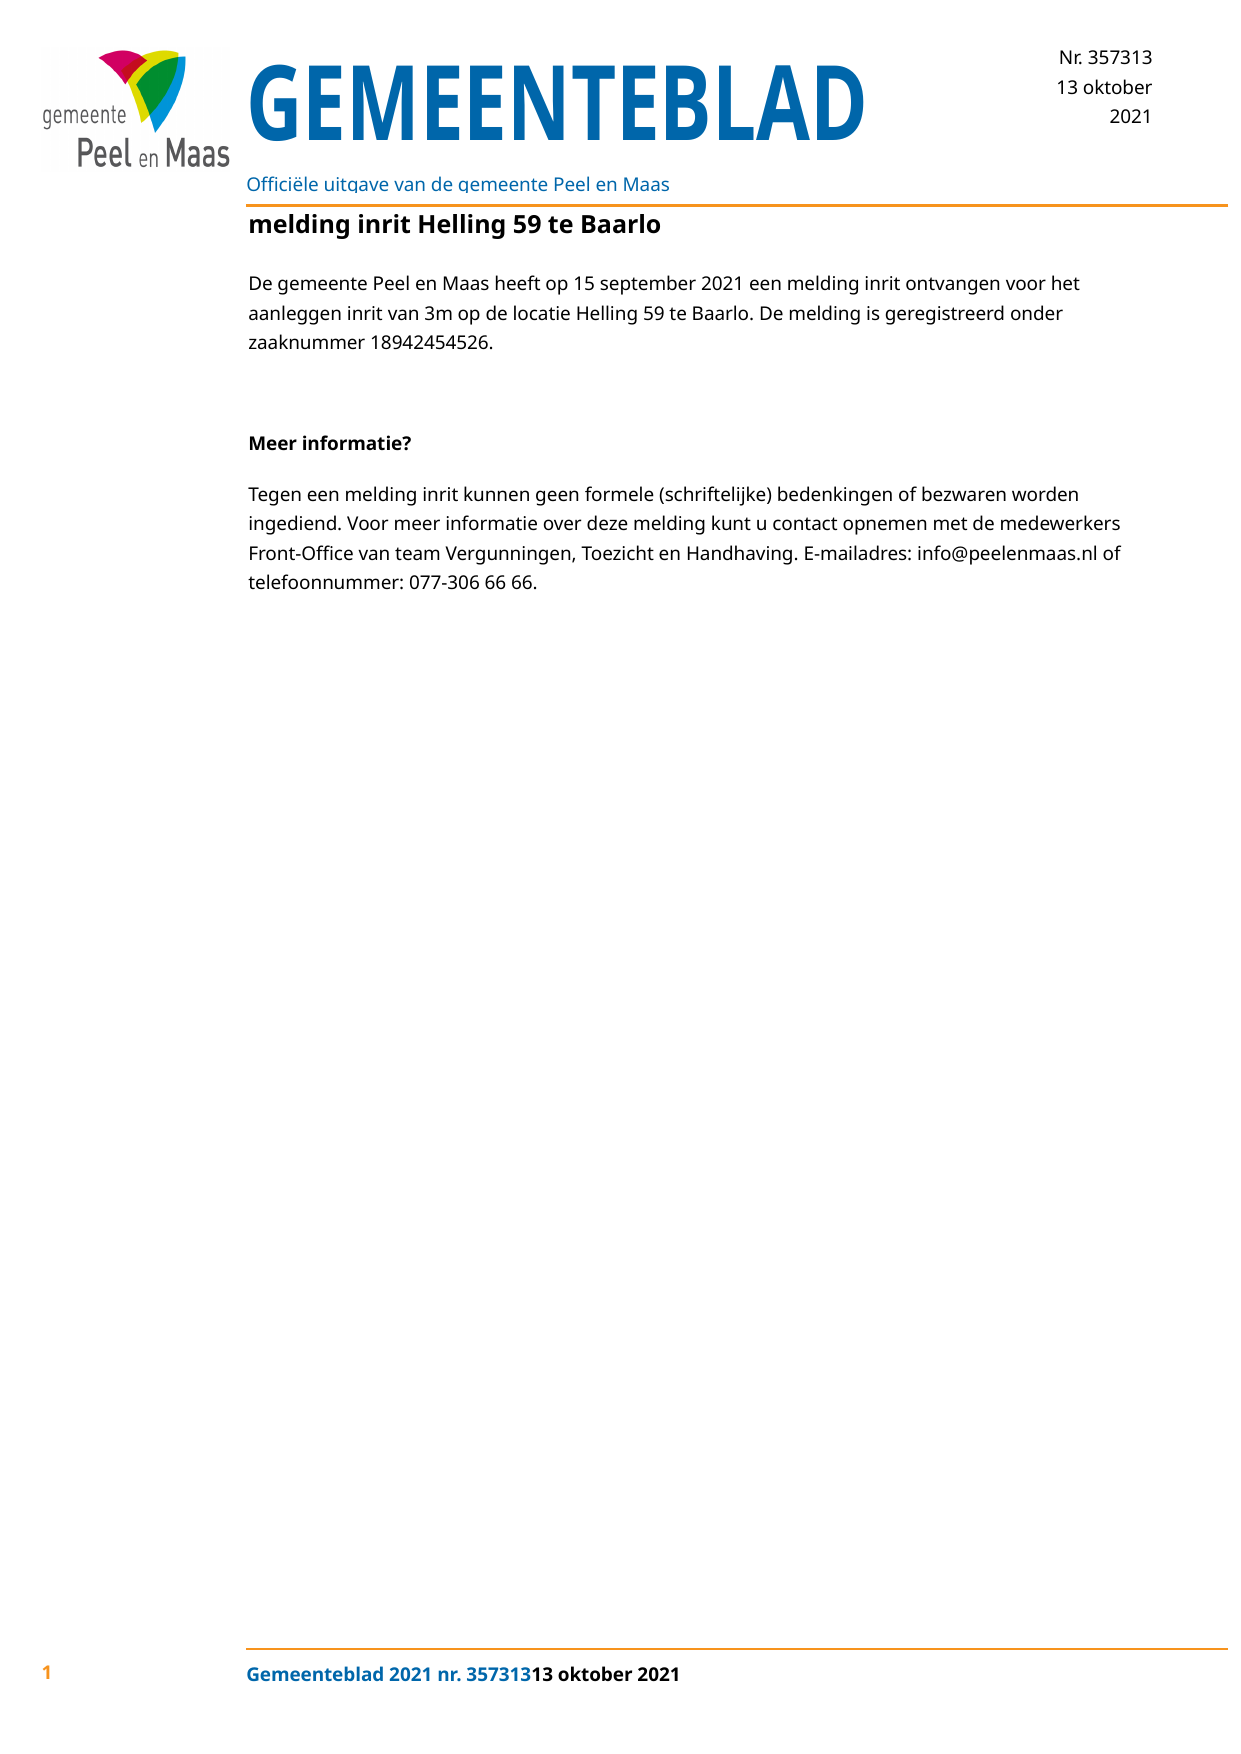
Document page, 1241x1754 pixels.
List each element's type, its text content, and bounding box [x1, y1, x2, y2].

text Tegen een melding inrit kunnen geen formele (schriftelijke) bedenkingen of bezwaren worden ingediend. Voor meer informatie over deze melding kunt u contact opnemen met de medewerkers Front-Office van team Vergunningen, Toezicht en Handhaving. E-mailadres: info@peelenmaas.nl of telefoonnummer: 077-306 66 66. [248, 481, 1152, 595]
text De gemeente Peel en Maas heeft op 15 september 2021 een melding inrit ontvangen voor het aanleggen inrit van 3m op de locatie Helling 59 te Baarlo. De melding is geregistreerd onder zaaknummer 18942454526. [248, 270, 1152, 355]
picture [41, 47, 231, 172]
text Meer informatie? [248, 430, 1152, 456]
text melding inrit Helling 59 te Baarlo [248, 207, 1152, 241]
